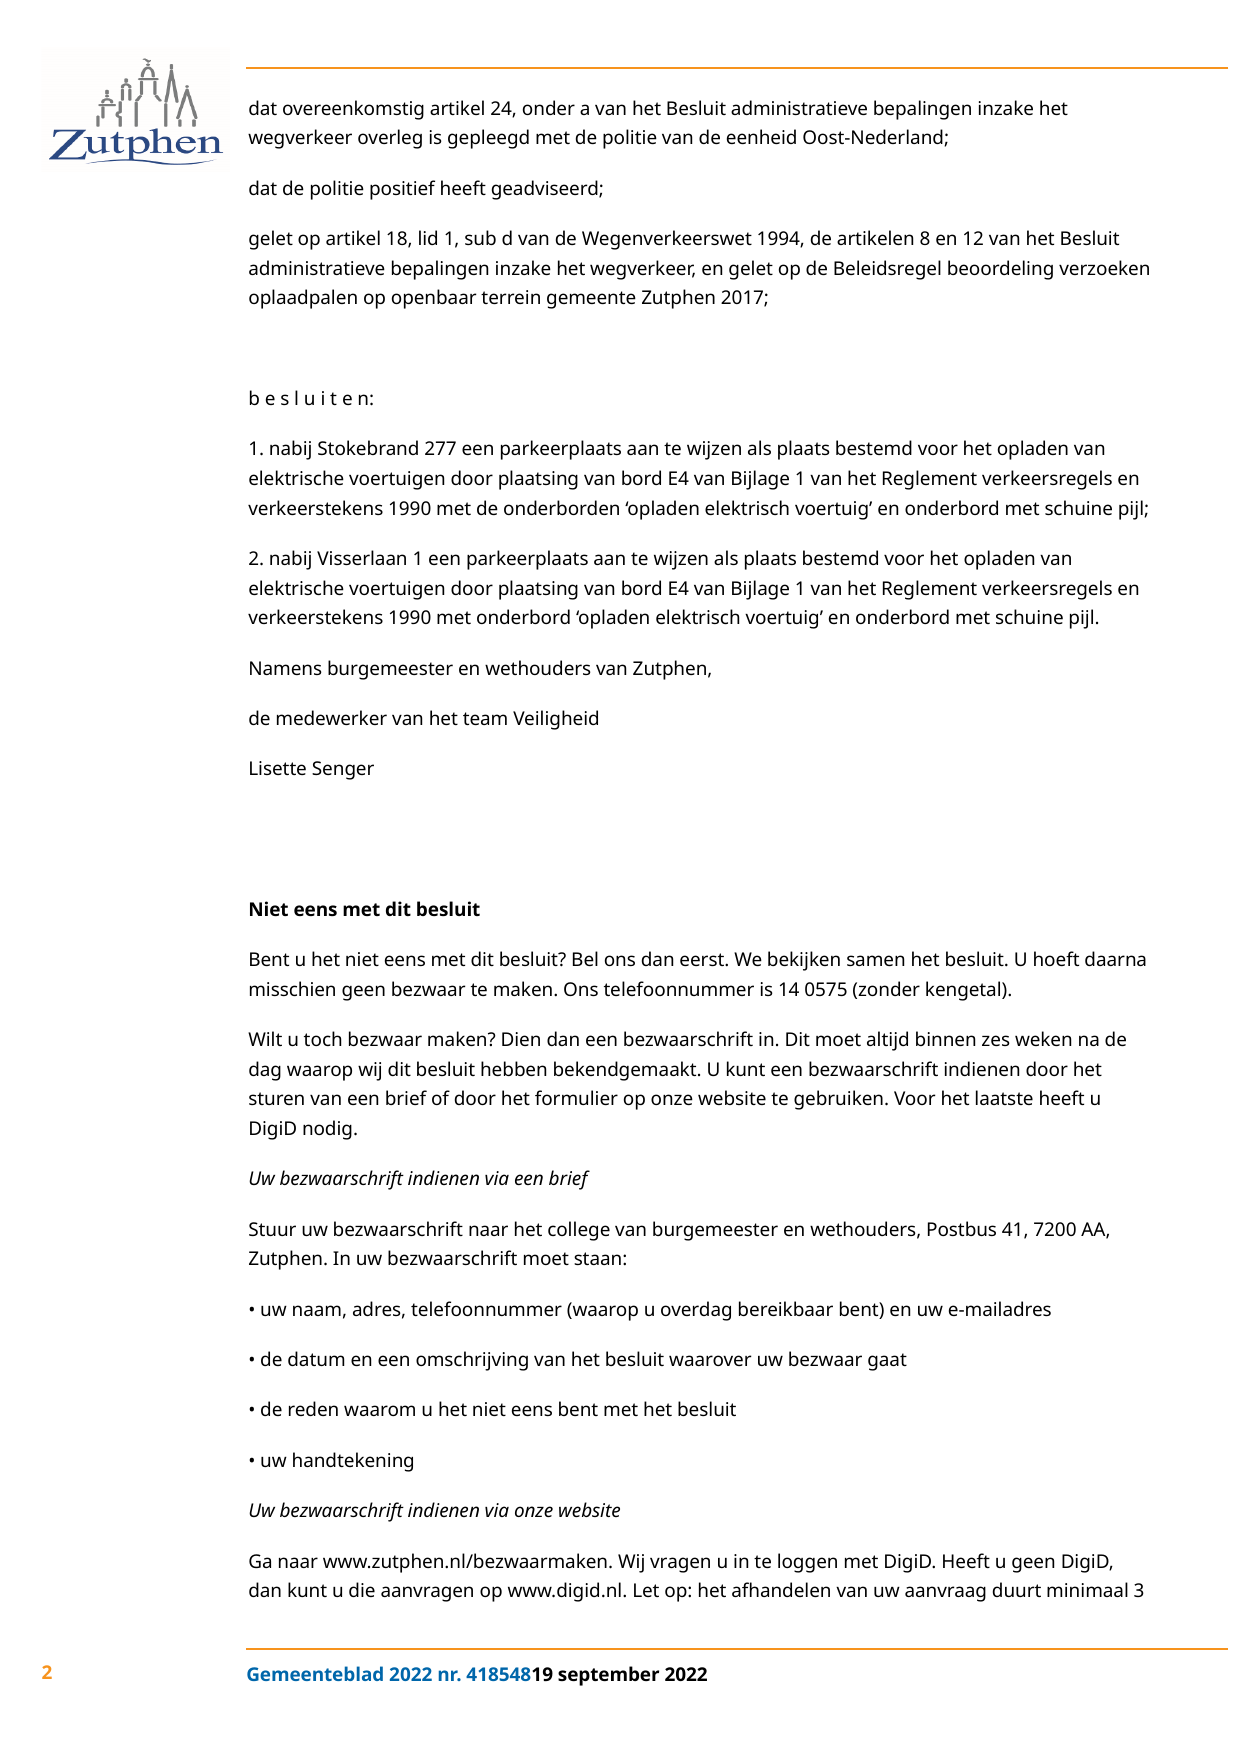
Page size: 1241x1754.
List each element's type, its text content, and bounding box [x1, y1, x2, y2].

text • uw handtekening [248, 1447, 1152, 1473]
text 2. nabij Visserlaan 1 een parkeerplaats aan te wijzen als plaats bestemd voor het opladen van elektrische voertuigen door plaatsing van bord E4 van Bijlage 1 van het Reglement verkeersregels en verkeerstekens 1990 met onderbord ‘opladen elektrisch voertuig’ en onderbord met schuine pijl. [248, 545, 1152, 630]
text gelet op artikel 18, lid 1, sub d van de Wegenverkeerswet 1994, de artikelen 8 en 12 van het Besluit administratieve bepalingen inzake het wegverkeer, en gelet op de Beleidsregel beoordeling verzoeken oplaadpalen op openbaar terrein gemeente Zutphen 2017; [248, 225, 1152, 310]
text Bent u het niet eens met dit besluit? Bel ons dan eerst. We bekijken samen het besluit. U hoeft daarna misschien geen bezwaar te maken. Ons telefoonnummer is 14 0575 (zonder kengetal). [248, 946, 1152, 1001]
text • de datum en een omschrijving van het besluit waarover uw bezwaar gaat [248, 1346, 1152, 1372]
text Stuur uw bezwaarschrift naar het college van burgemeester en wethouders, Postbus 41, 7200 AA, Zutphen. In uw bezwaarschrift moet staan: [248, 1216, 1152, 1271]
text Namens burgemeester en wethouders van Zutphen, [248, 655, 1152, 681]
text Uw bezwaarschrift indienen via een brief [248, 1165, 1152, 1191]
picture [41, 47, 231, 172]
text Lisette Senger [248, 756, 1152, 781]
text Wilt u toch bezwaar maken? Dien dan een bezwaarschrift in. Dit moet altijd binnen zes weken na de dag waarop wij dit besluit hebben bekendgemaakt. U kunt een bezwaarschrift indienen door het sturen van een brief of door het formulier op onze website te gebruiken. Voor het laatste heeft u DigiD nodig. [248, 1026, 1152, 1141]
text Ga naar www.zutphen.nl/bezwaarmaken. Wij vragen u in te loggen met DigiD. Heeft u geen DigiD, dan kunt u die aanvragen op www.digid.nl. Let op: het afhandelen van uw aanvraag duurt minimaal 3 [248, 1548, 1152, 1603]
text Niet eens met dit besluit [248, 896, 1152, 921]
text dat overeenkomstig artikel 24, onder a van het Besluit administratieve bepalingen inzake het wegverkeer overleg is gepleegd met de politie van de eenheid Oost-Nederland; [248, 95, 1152, 150]
text • uw naam, adres, telefoonnummer (waarop u overdag bereikbaar bent) en uw e-mailadres [248, 1296, 1152, 1321]
text 1. nabij Stokebrand 277 een parkeerplaats aan te wijzen als plaats bestemd voor het opladen van elektrische voertuigen door plaatsing van bord E4 van Bijlage 1 van het Reglement verkeersregels en verkeerstekens 1990 met de onderborden ‘opladen elektrisch voertuig’ en onderbord met schuine pijl; [248, 436, 1152, 521]
text b e s l u i t e n: [248, 385, 1152, 411]
text dat de politie positief heeft geadviseerd; [248, 175, 1152, 201]
text de medewerker van het team Veiligheid [248, 705, 1152, 731]
text Uw bezwaarschrift indienen via onze website [248, 1497, 1152, 1523]
text • de reden waarom u het niet eens bent met het besluit [248, 1397, 1152, 1422]
